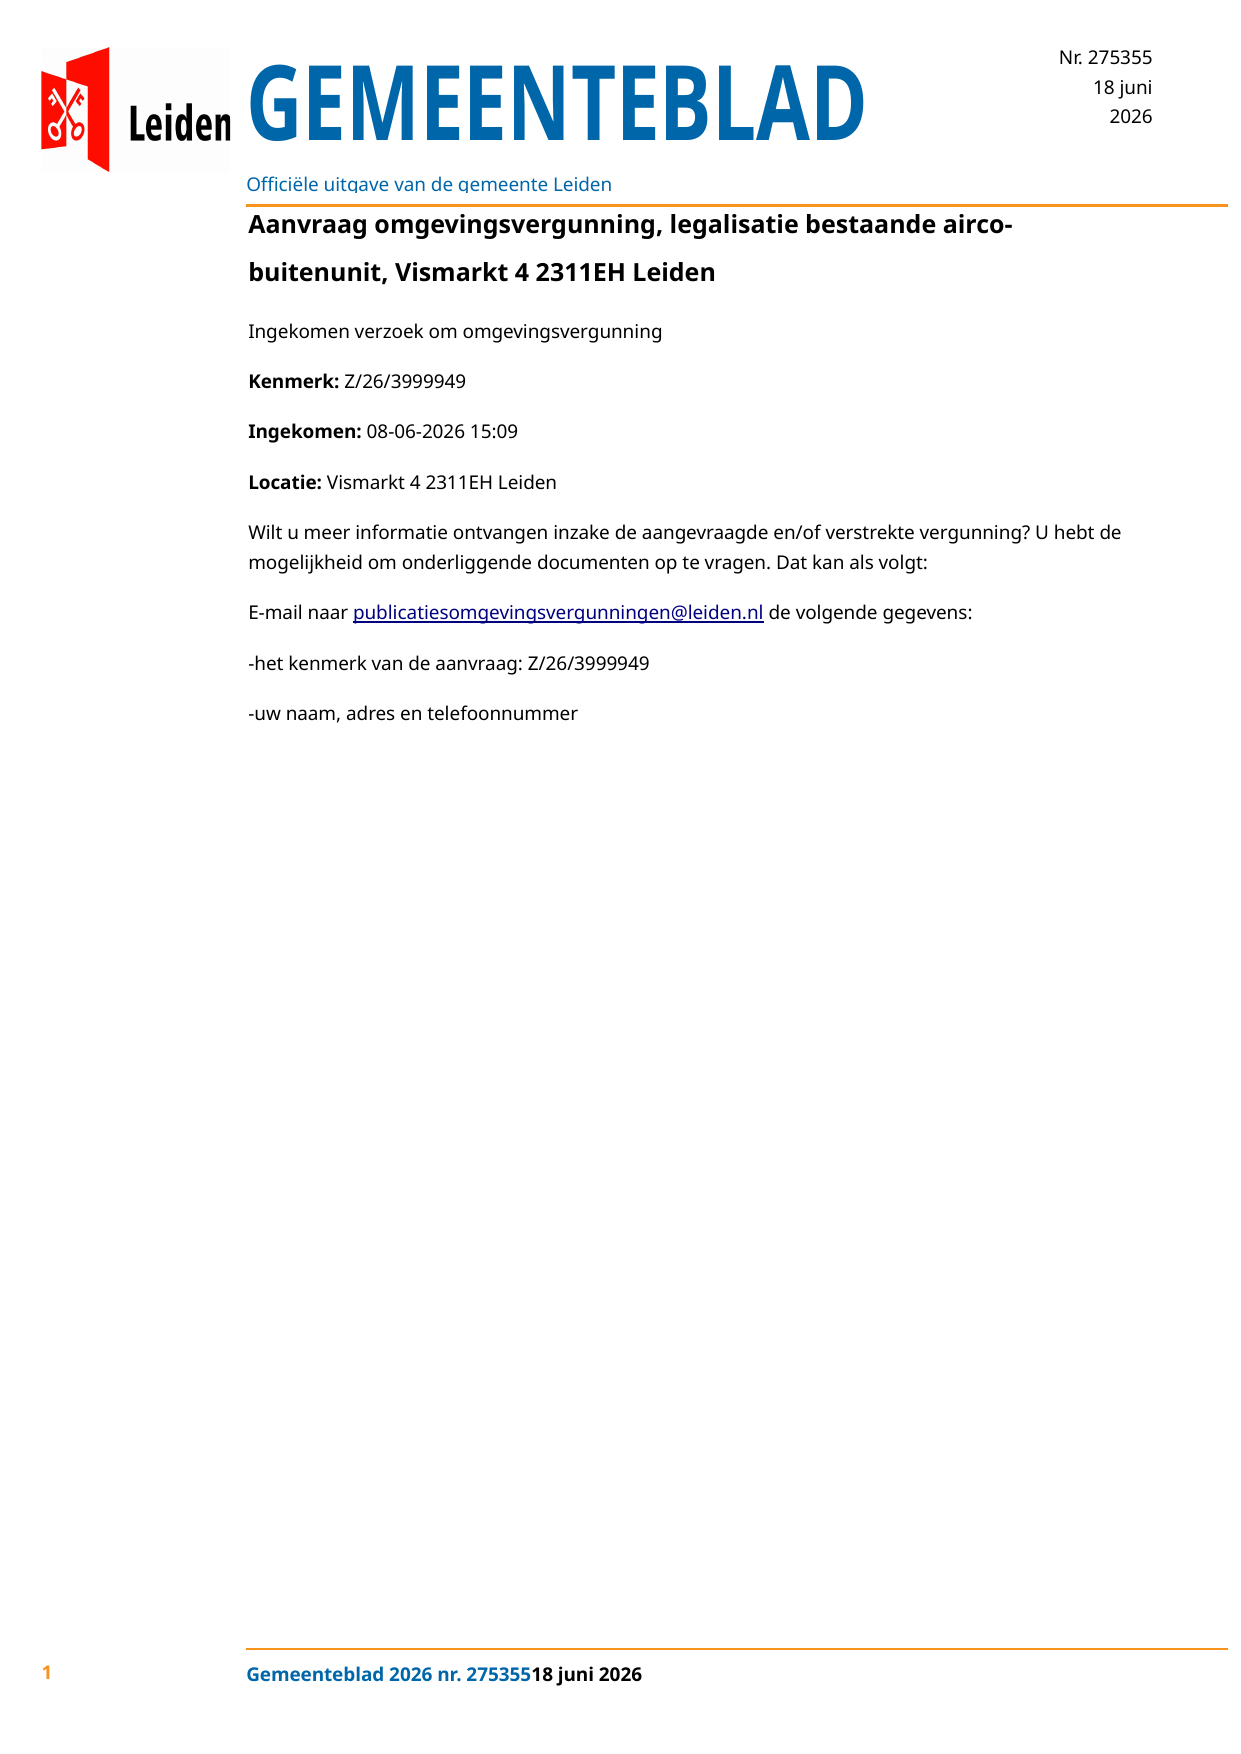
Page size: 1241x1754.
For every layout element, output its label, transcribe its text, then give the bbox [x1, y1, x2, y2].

text Locatie: Vismarkt 4 2311EH Leiden [248, 469, 1152, 495]
picture [41, 47, 231, 172]
text -het kenmerk van de aanvraag: Z/26/3999949 [248, 650, 1152, 676]
text Ingekomen: 08-06-2026 15:09 [248, 419, 1152, 444]
text -uw naam, adres en telefoonnummer [248, 700, 1152, 726]
text Ingekomen verzoek om omgevingsvergunning [248, 318, 1152, 344]
text E-mail naar publicatiesomgevingsvergunningen@leiden.nl de volgende gegevens: [248, 599, 1152, 625]
text Aanvraag omgevingsvergunning, legalisatie bestaande airco-buitenunit, Vismarkt 4 2311EH Leiden [248, 207, 1152, 288]
text Kenmerk: Z/26/3999949 [248, 368, 1152, 394]
text Wilt u meer informatie ontvangen inzake de aangevraagde en/of verstrekte vergunning? U hebt de mogelijkheid om onderliggende documenten op te vragen. Dat kan als volgt: [248, 519, 1152, 575]
